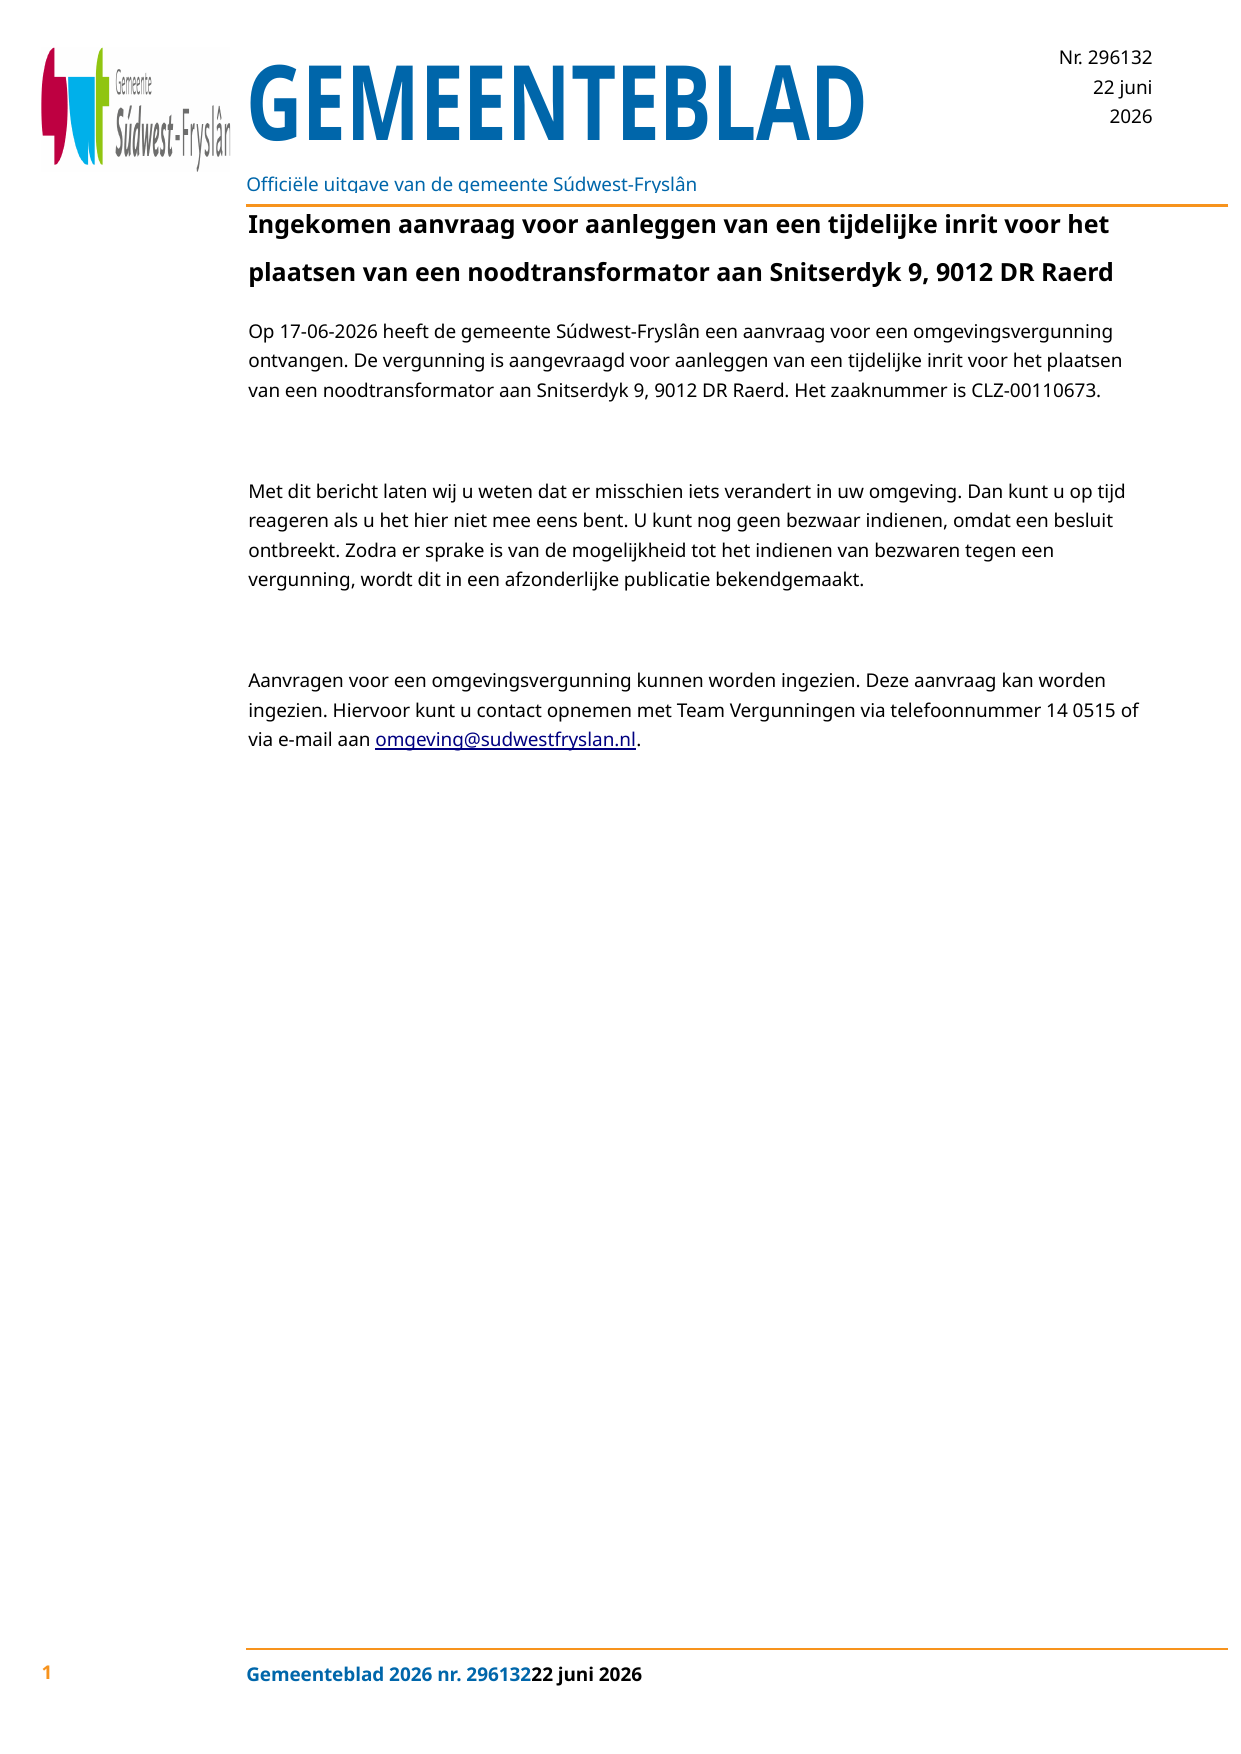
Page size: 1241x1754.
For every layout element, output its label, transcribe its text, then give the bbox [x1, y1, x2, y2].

text Op 17-06-2026 heeft de gemeente Súdwest-Fryslân een aanvraag voor een omgevingsvergunning ontvangen. De vergunning is aangevraagd voor aanleggen van een tijdelijke inrit voor het plaatsen van een noodtransformator aan Snitserdyk 9, 9012 DR Raerd. Het zaaknummer is CLZ-00110673. [248, 318, 1152, 403]
text Aanvragen voor een omgevingsvergunning kunnen worden ingezien. Deze aanvraag kan worden ingezien. Hiervoor kunt u contact opnemen met Team Vergunningen via telefoonnummer 14 0515 of via e-mail aan omgeving@sudwestfryslan.nl. [248, 667, 1152, 752]
text Ingekomen aanvraag voor aanleggen van een tijdelijke inrit voor het plaatsen van een noodtransformator aan Snitserdyk 9, 9012 DR Raerd [248, 207, 1152, 288]
picture [41, 47, 231, 172]
text Met dit bericht laten wij u weten dat er misschien iets verandert in uw omgeving. Dan kunt u op tijd reageren als u het hier niet mee eens bent. U kunt nog geen bezwaar indienen, omdat een besluit ontbreekt. Zodra er sprake is van de mogelijkheid tot het indienen van bezwaren tegen een vergunning, wordt dit in een afzonderlijke publicatie bekendgemaakt. [248, 478, 1152, 592]
